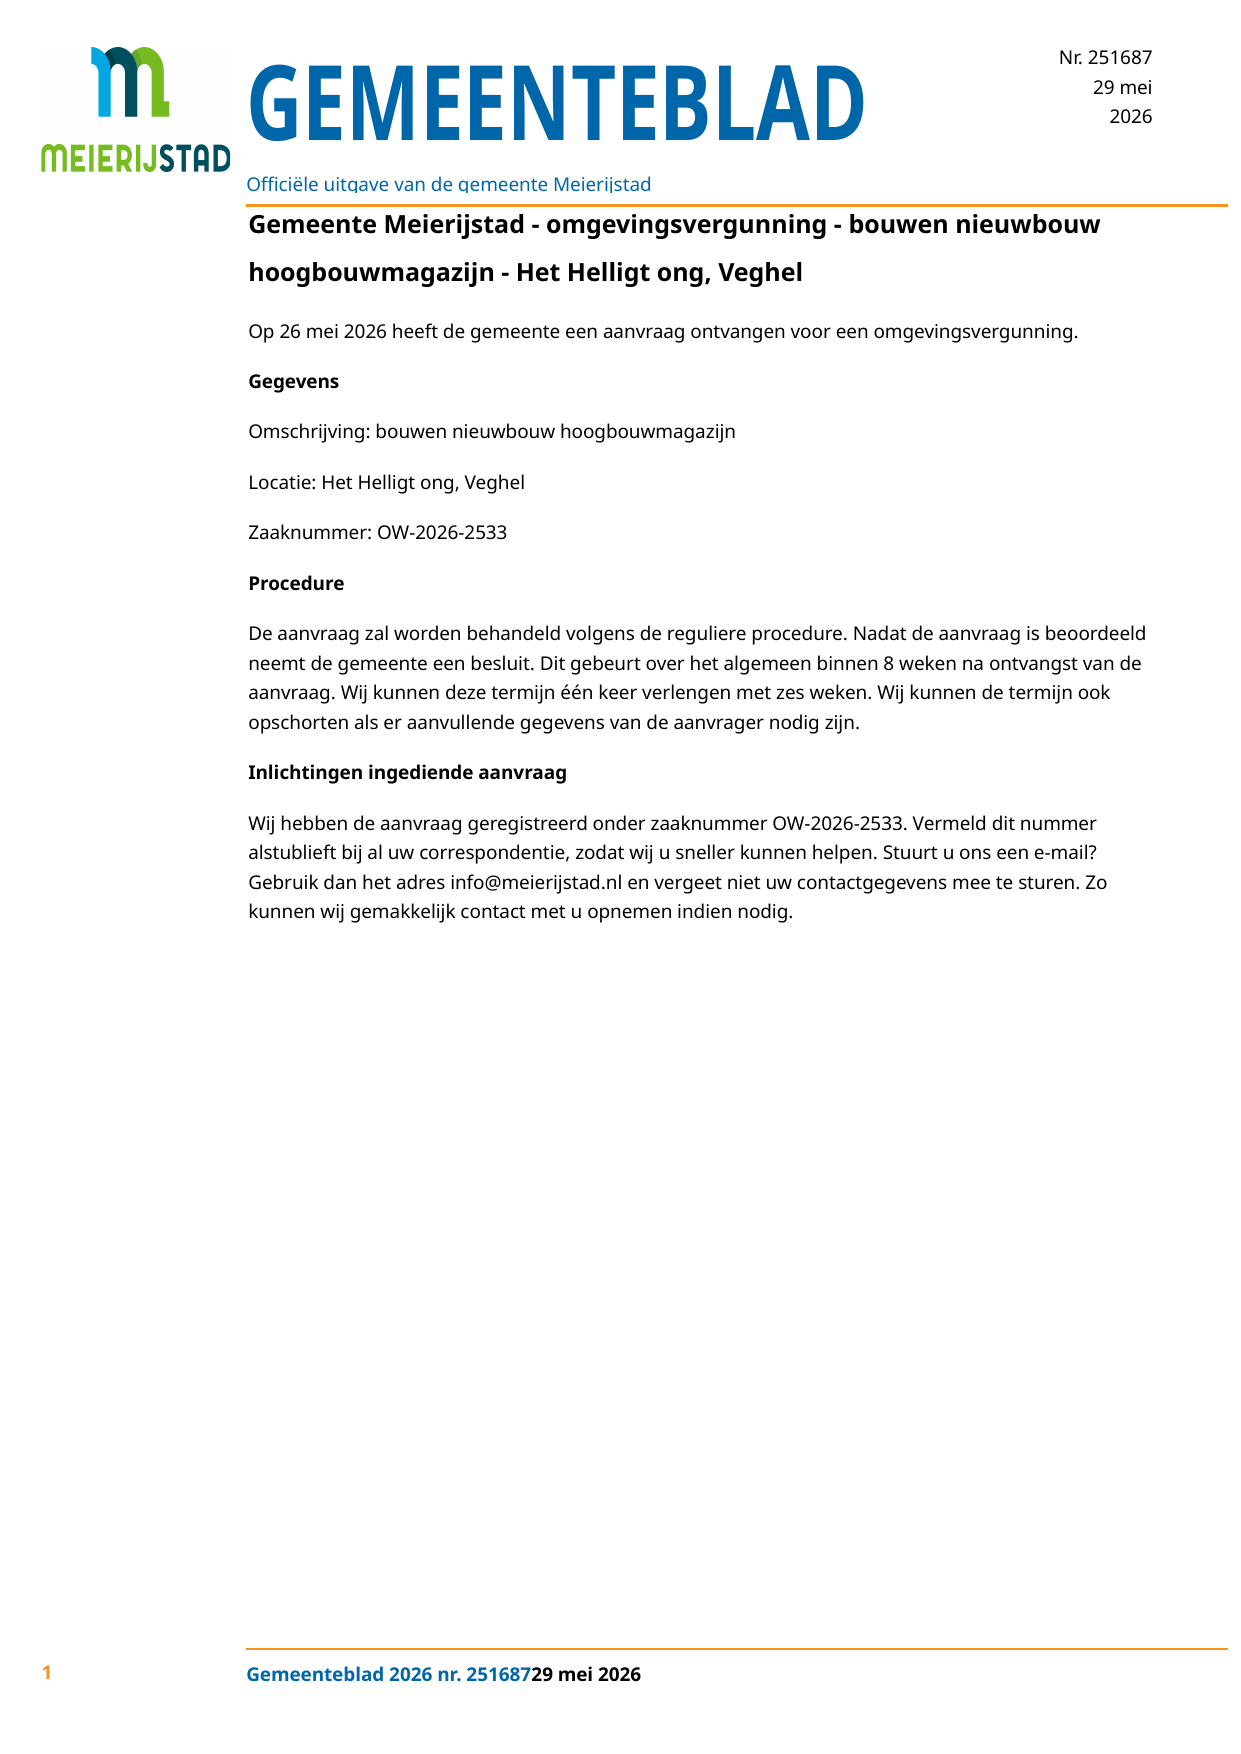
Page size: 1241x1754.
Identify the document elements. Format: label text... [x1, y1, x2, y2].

text Gemeente Meierijstad - omgevingsvergunning - bouwen nieuwbouw hoogbouwmagazijn - Het Helligt ong, Veghel [248, 207, 1152, 288]
text Zaaknummer: OW-2026-2533 [248, 519, 1152, 545]
picture [41, 47, 231, 172]
text De aanvraag zal worden behandeld volgens de reguliere procedure. Nadat de aanvraag is beoordeeld neemt de gemeente een besluit. Dit gebeurt over het algemeen binnen 8 weken na ontvangst van de aanvraag. Wij kunnen deze termijn één keer verlengen met zes weken. Wij kunnen de termijn ook opschorten als er aanvullende gegevens van de aanvrager nodig zijn. [248, 620, 1152, 735]
text Gegevens [248, 368, 1152, 394]
text Op 26 mei 2026 heeft de gemeente een aanvraag ontvangen voor een omgevingsvergunning. [248, 318, 1152, 344]
text Inlichtingen ingediende aanvraag [248, 759, 1152, 785]
text Locatie: Het Helligt ong, Veghel [248, 469, 1152, 495]
text Procedure [248, 570, 1152, 596]
text Omschrijving: bouwen nieuwbouw hoogbouwmagazijn [248, 419, 1152, 444]
text Wij hebben de aanvraag geregistreerd onder zaaknummer OW-2026-2533. Vermeld dit nummer alstublieft bij al uw correspondentie, zodat wij u sneller kunnen helpen. Stuurt u ons een e-mail? Gebruik dan het adres info@meierijstad.nl en vergeet niet uw contactgegevens mee te sturen. Zo kunnen wij gemakkelijk contact met u opnemen indien nodig. [248, 810, 1152, 924]
